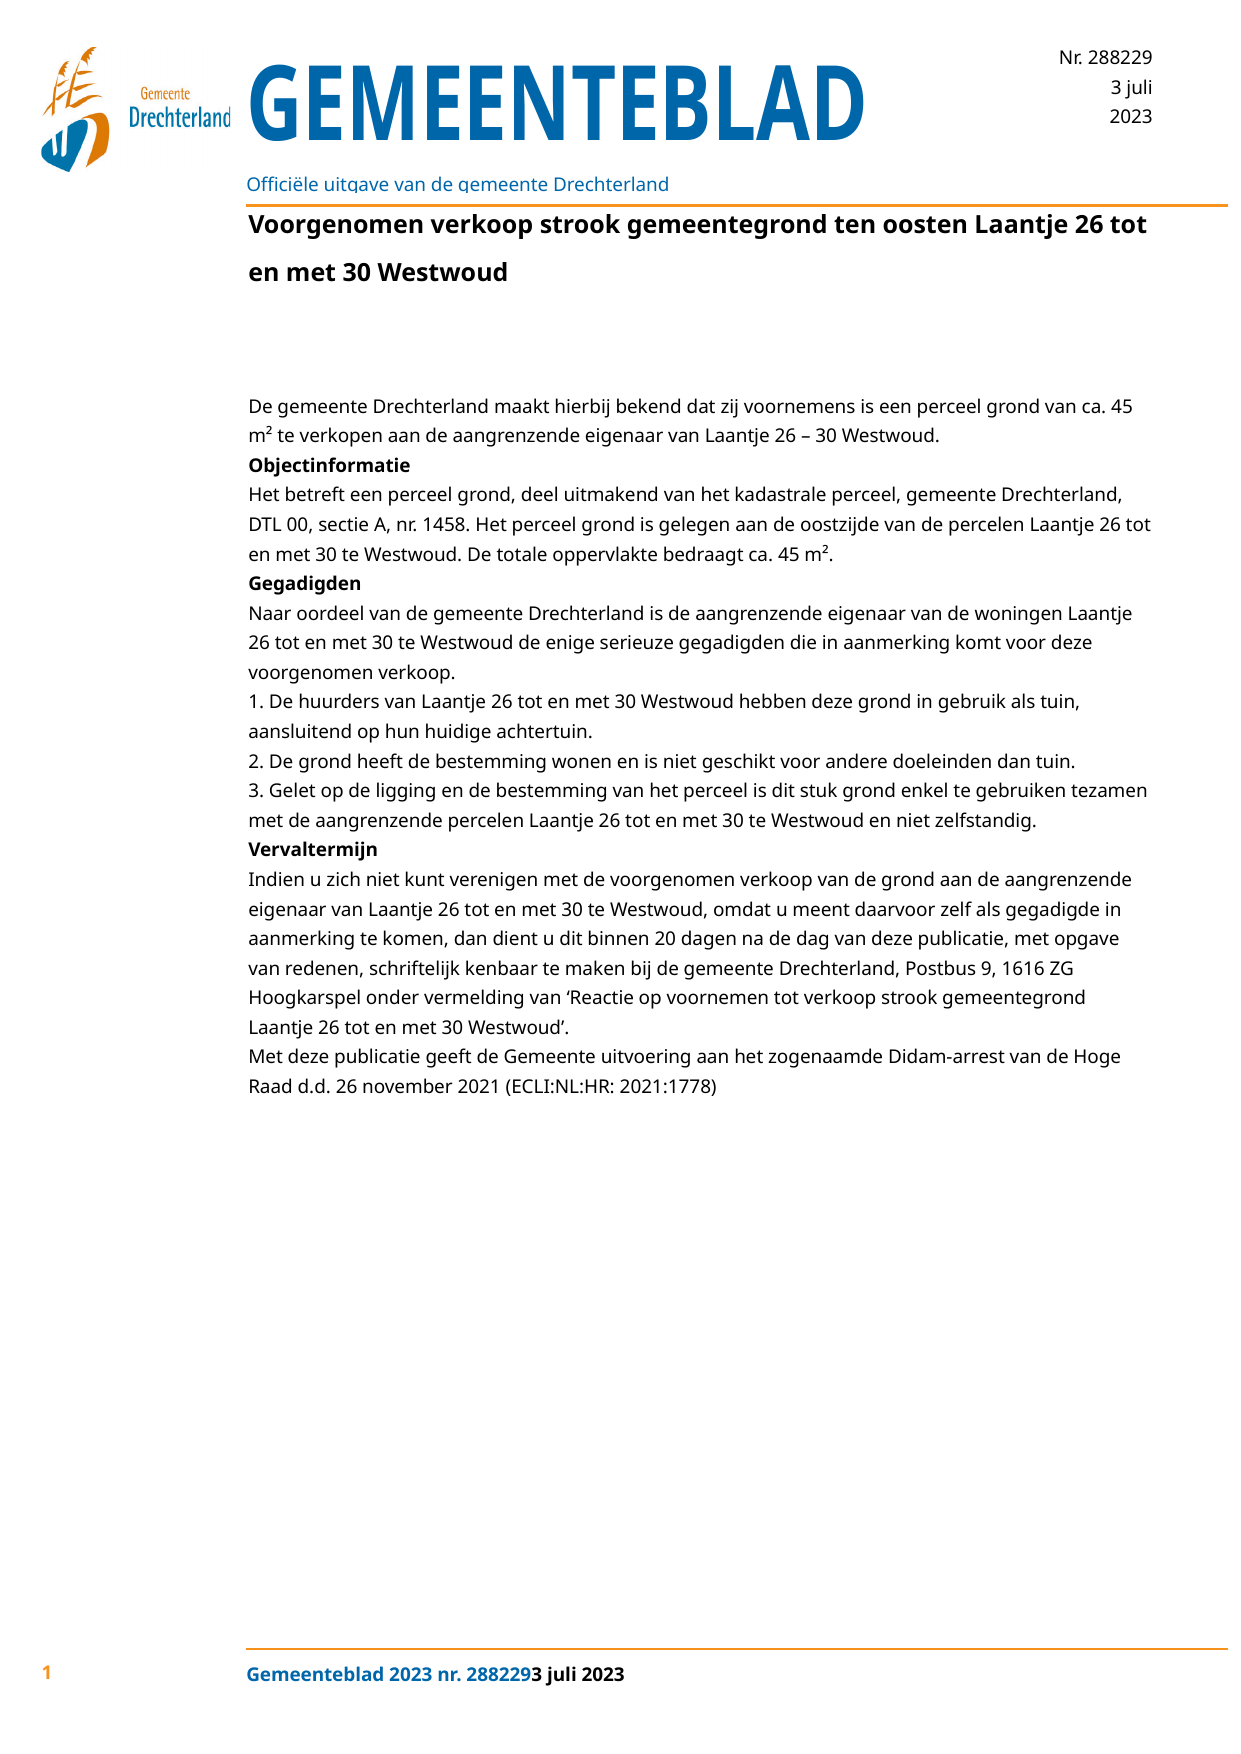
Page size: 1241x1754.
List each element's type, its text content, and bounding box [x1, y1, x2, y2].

text Naar oordeel van de gemeente Drechterland is de aangrenzende eigenaar van de woningen Laantje 26 tot en met 30 te Westwoud de enige serieuze gegadigden die in aanmerking komt voor deze voorgenomen verkoop. [248, 600, 1152, 685]
text Objectinformatie [248, 452, 1152, 478]
text De gemeente Drechterland maakt hierbij bekend dat zij voornemens is een perceel grond van ca. 45 m² te verkopen aan de aangrenzende eigenaar van Laantje 26 – 30 Westwoud. [248, 393, 1152, 448]
text Indien u zich niet kunt verenigen met de voorgenomen verkoop van de grond aan de aangrenzende eigenaar van Laantje 26 tot en met 30 te Westwoud, omdat u meent daarvoor zelf als gegadigde in aanmerking te komen, dan dient u dit binnen 20 dagen na de dag van deze publicatie, met opgave van redenen, schriftelijk kenbaar te maken bij de gemeente Drechterland, Postbus 9, 1616 ZG Hoogkarspel onder vermelding van ‘Reactie op voornemen tot verkoop strook gemeentegrond Laantje 26 tot en met 30 Westwoud’. [248, 866, 1152, 1040]
text 2. De grond heeft de bestemming wonen en is niet geschikt voor andere doeleinden dan tuin. [248, 748, 1152, 774]
picture [41, 158, 64, 172]
text Met deze publicatie geeft de Gemeente uitvoering aan het zogenaamde Didam-arrest van de Hoge Raad d.d. 26 november 2021 (ECLI:NL:HR: 2021:1778) [248, 1044, 1152, 1099]
text Gegadigden [248, 570, 1152, 596]
text Het betreft een perceel grond, deel uitmakend van het kadastrale perceel, gemeente Drechterland, DTL 00, sectie A, nr. 1458. Het perceel grond is gelegen aan de oostzijde van de percelen Laantje 26 tot en met 30 te Westwoud. De totale oppervlakte bedraagt ca. 45 m². [248, 482, 1152, 567]
text Vervaltermijn [248, 837, 1152, 862]
picture [41, 47, 231, 172]
text 1. De huurders van Laantje 26 tot en met 30 Westwoud hebben deze grond in gebruik als tuin, aansluitend op hun huidige achtertuin. [248, 689, 1152, 744]
text 3. Gelet op de ligging en de bestemming van het perceel is dit stuk grond enkel te gebruiken tezamen met de aangrenzende percelen Laantje 26 tot en met 30 te Westwoud en niet zelfstandig. [248, 777, 1152, 833]
text Voorgenomen verkoop strook gemeentegrond ten oosten Laantje 26 tot en met 30 Westwoud [248, 207, 1152, 288]
picture [226, 115, 231, 124]
